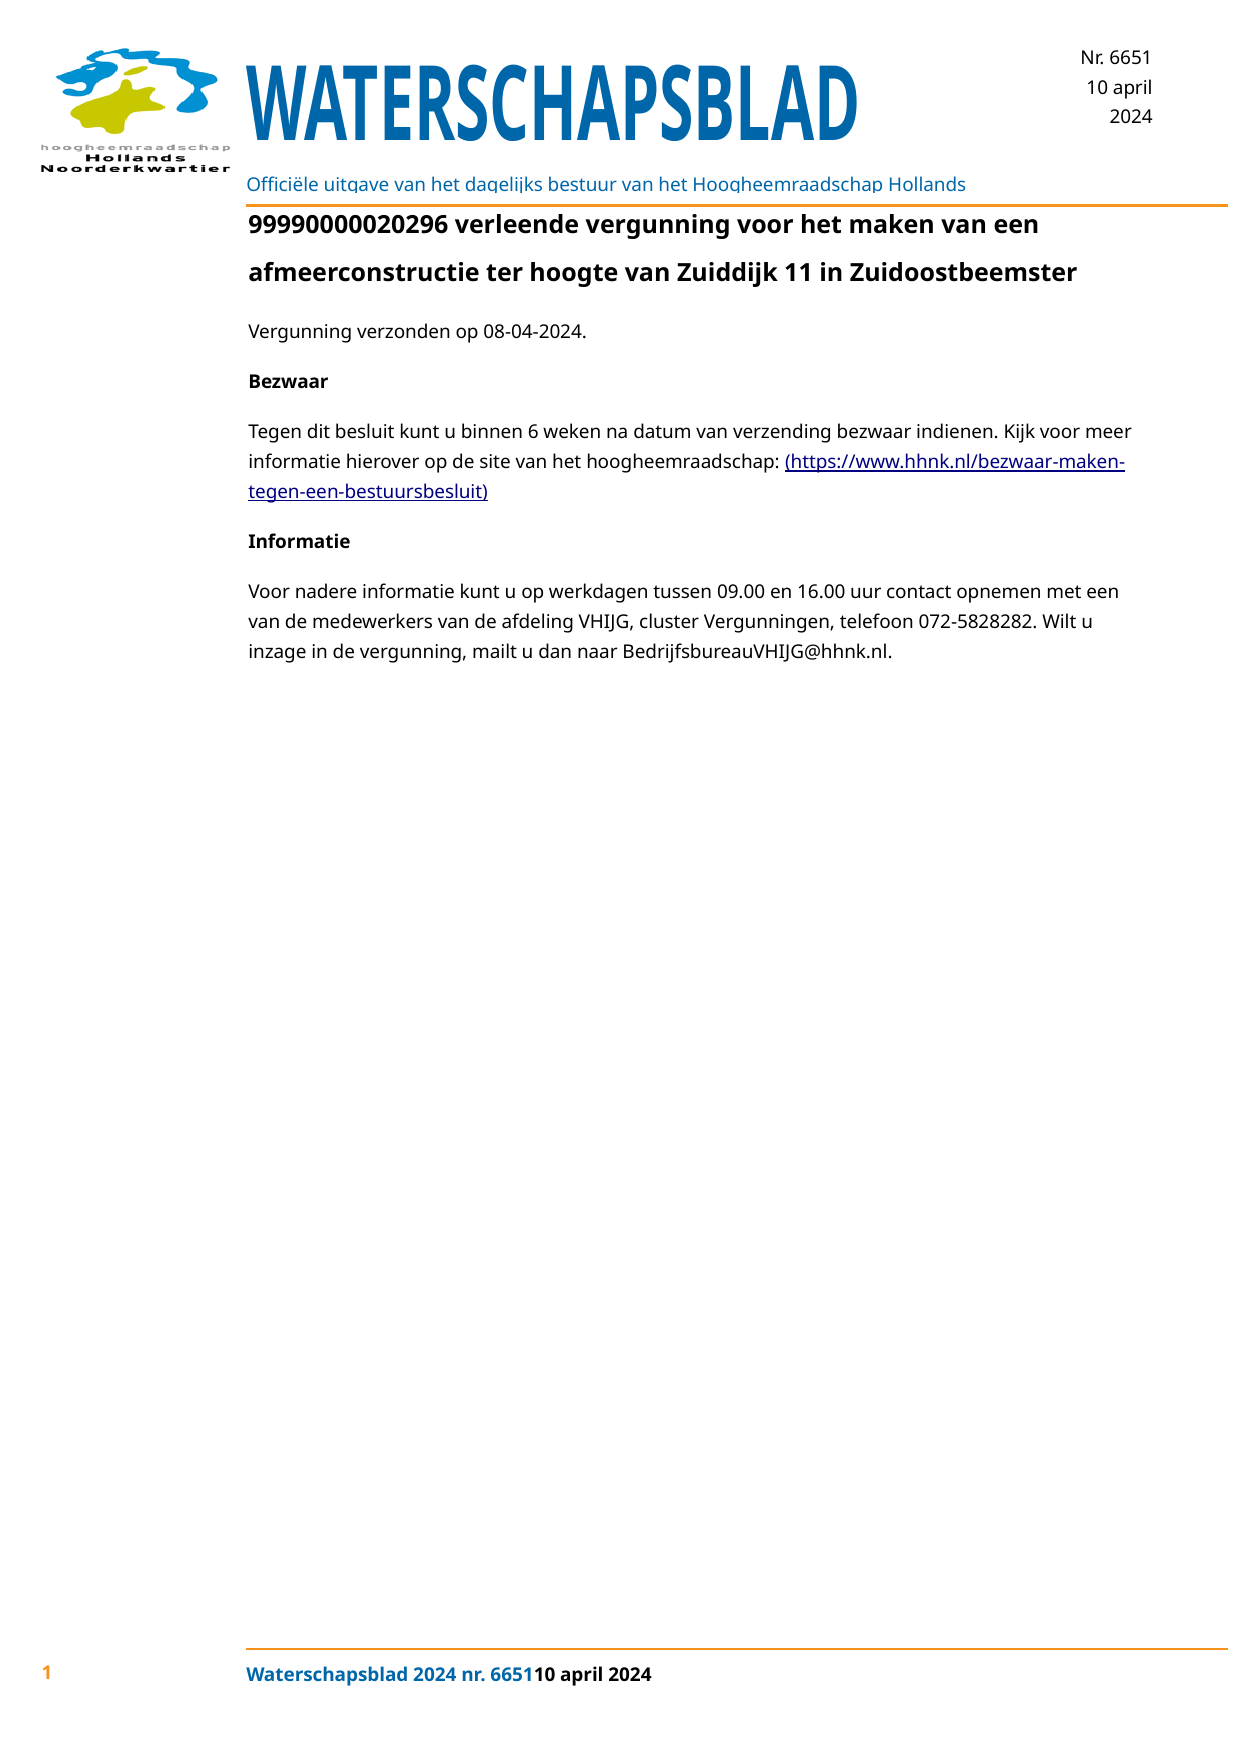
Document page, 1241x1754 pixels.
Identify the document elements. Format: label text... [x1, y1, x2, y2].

text 99990000020296 verleende vergunning voor het maken van een afmeerconstructie ter hoogte van Zuiddijk 11 in Zuidoostbeemster [248, 207, 1152, 288]
text Vergunning verzonden op 08-04-2024. [248, 318, 1152, 344]
text Informatie [248, 528, 1152, 554]
text Bezwaar [248, 368, 1152, 394]
text Tegen dit besluit kunt u binnen 6 weken na datum van verzending bezwaar indienen. Kijk voor meer informatie hierover op de site van het hoogheemraadschap: (https://www.hhnk.nl/bezwaar-maken-tegen-een-bestuursbesluit) [248, 419, 1152, 504]
picture [41, 47, 231, 172]
text Voor nadere informatie kunt u op werkdagen tussen 09.00 en 16.00 uur contact opnemen met een van de medewerkers van de afdeling VHIJG, cluster Vergunningen, telefoon 072-5828282. Wilt u inzage in de vergunning, mailt u dan naar BedrijfsbureauVHIJG@hhnk.nl. [248, 579, 1152, 664]
